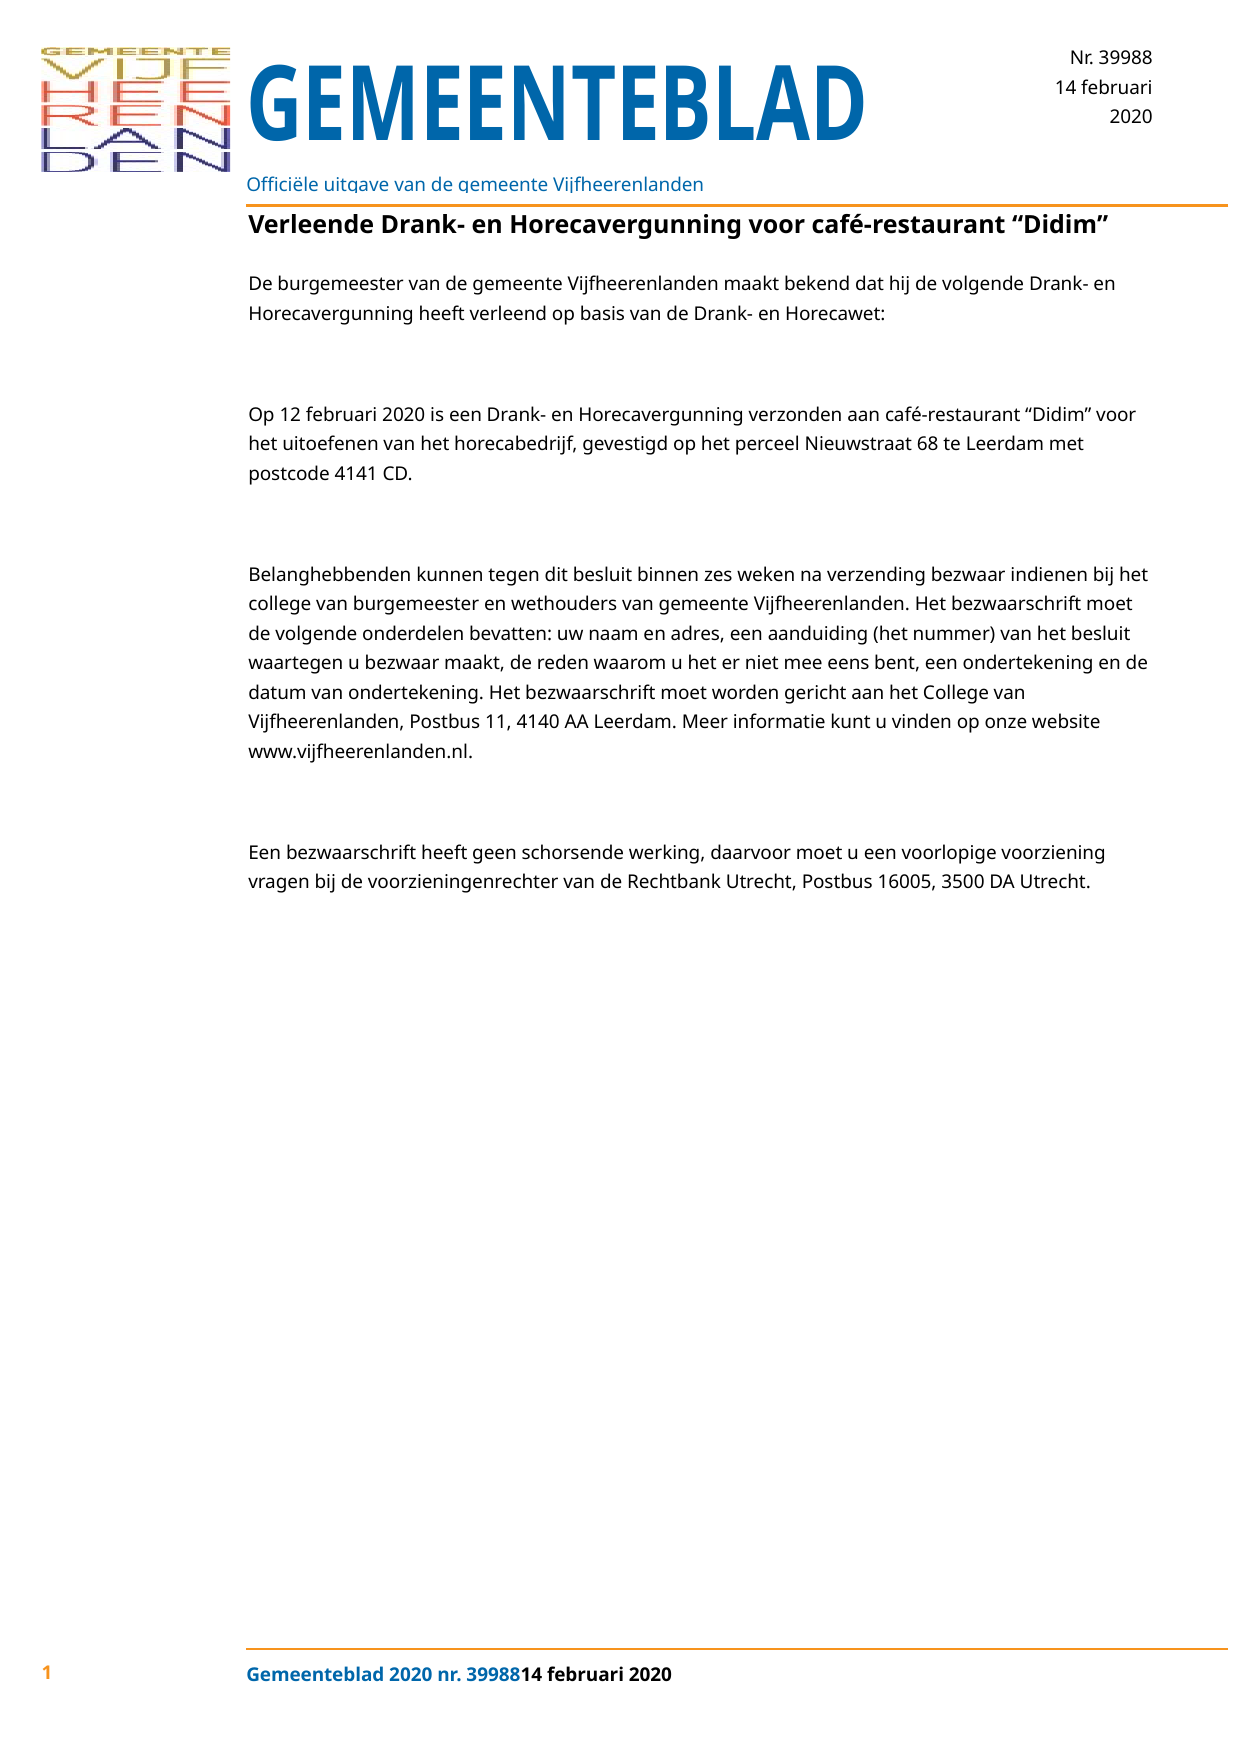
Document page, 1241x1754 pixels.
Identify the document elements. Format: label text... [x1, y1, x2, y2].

text Verleende Drank- en Horecavergunning voor café-restaurant “Didim” [248, 207, 1152, 241]
text De burgemeester van de gemeente Vijfheerenlanden maakt bekend dat hij de volgende Drank- en Horecavergunning heeft verleend op basis van de Drank- en Horecawet: [248, 270, 1152, 326]
text Op 12 februari 2020 is een Drank- en Horecavergunning verzonden aan café-restaurant “Didim” voor het uitoefenen van het horecabedrijf, gevestigd op het perceel Nieuwstraat 68 te Leerdam met postcode 4141 CD. [248, 401, 1152, 486]
picture [41, 47, 231, 172]
text Een bezwaarschrift heeft geen schorsende werking, daarvoor moet u een voorlopige voorziening vragen bij de voorzieningenrechter van de Rechtbank Utrecht, Postbus 16005, 3500 DA Utrecht. [248, 839, 1152, 894]
text Belanghebbenden kunnen tegen dit besluit binnen zes weken na verzending bezwaar indienen bij het college van burgemeester en wethouders van gemeente Vijfheerenlanden. Het bezwaarschrift moet de volgende onderdelen bevatten: uw naam en adres, een aanduiding (het nummer) van het besluit waartegen u bezwaar maakt, de reden waarom u het er niet mee eens bent, een ondertekening en de datum van ondertekening. Het bezwaarschrift moet worden gericht aan het College van Vijfheerenlanden, Postbus 11, 4140 AA Leerdam. Meer informatie kunt u vinden op onze website www.vijfheerenlanden.nl. [248, 561, 1152, 764]
